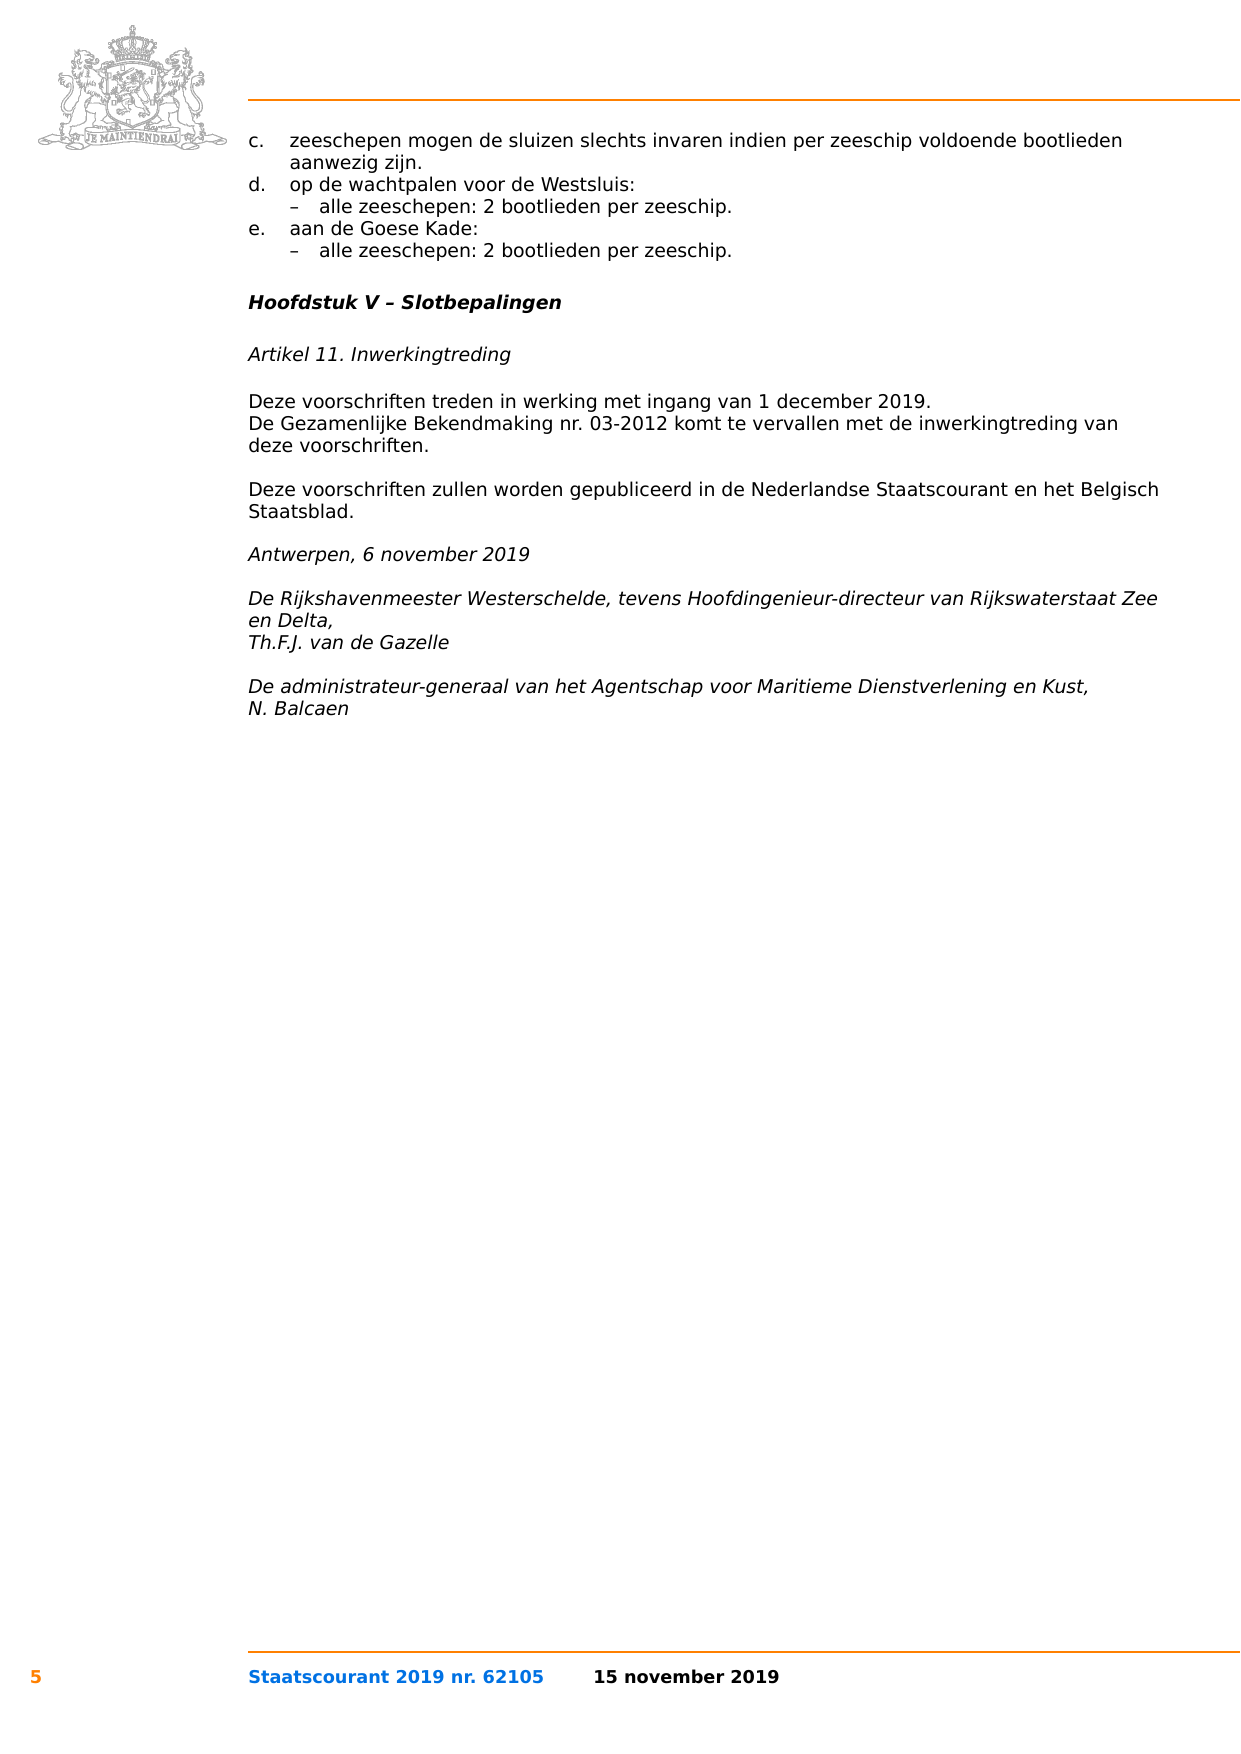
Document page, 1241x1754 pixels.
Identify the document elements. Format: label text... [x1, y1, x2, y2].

text – alle zeeschepen: 2 bootlieden per zeeschip. [289, 240, 1163, 262]
picture [38, 25, 227, 150]
text De Rijkshavenmeester Westerschelde, tevens Hoofdingenieur-directeur van Rijkswaterstaat Zee en Delta, Th.F.J. van de Gazelle [248, 588, 1163, 654]
subtitle Artikel 11. Inwerkingtreding [248, 344, 1163, 366]
text Deze voorschriften zullen worden gepubliceerd in de Nederlandse Staatscourant en het Belgisch Staatsblad. [248, 478, 1163, 522]
text d. op de wachtpalen voor de Westsluis: [248, 174, 1163, 196]
text De Gezamenlijke Bekendmaking nr. 03-2012 komt te vervallen met de inwerkingtreding van deze voorschriften. [248, 413, 1163, 457]
text – alle zeeschepen: 2 bootlieden per zeeschip. [289, 196, 1163, 218]
text Antwerpen, 6 november 2019 [248, 544, 1163, 566]
subtitle Hoofdstuk V – Slotbepalingen [248, 292, 1163, 314]
text De administrateur-generaal van het Agentschap voor Maritieme Dienstverlening en Kust, N. Balcaen [248, 676, 1163, 720]
text e. aan de Goese Kade: [248, 218, 1163, 240]
text Deze voorschriften treden in werking met ingang van 1 december 2019. [248, 391, 1163, 413]
text c. zeeschepen mogen de sluizen slechts invaren indien per zeeschip voldoende bootlieden aanwezig zijn. [248, 130, 1163, 174]
